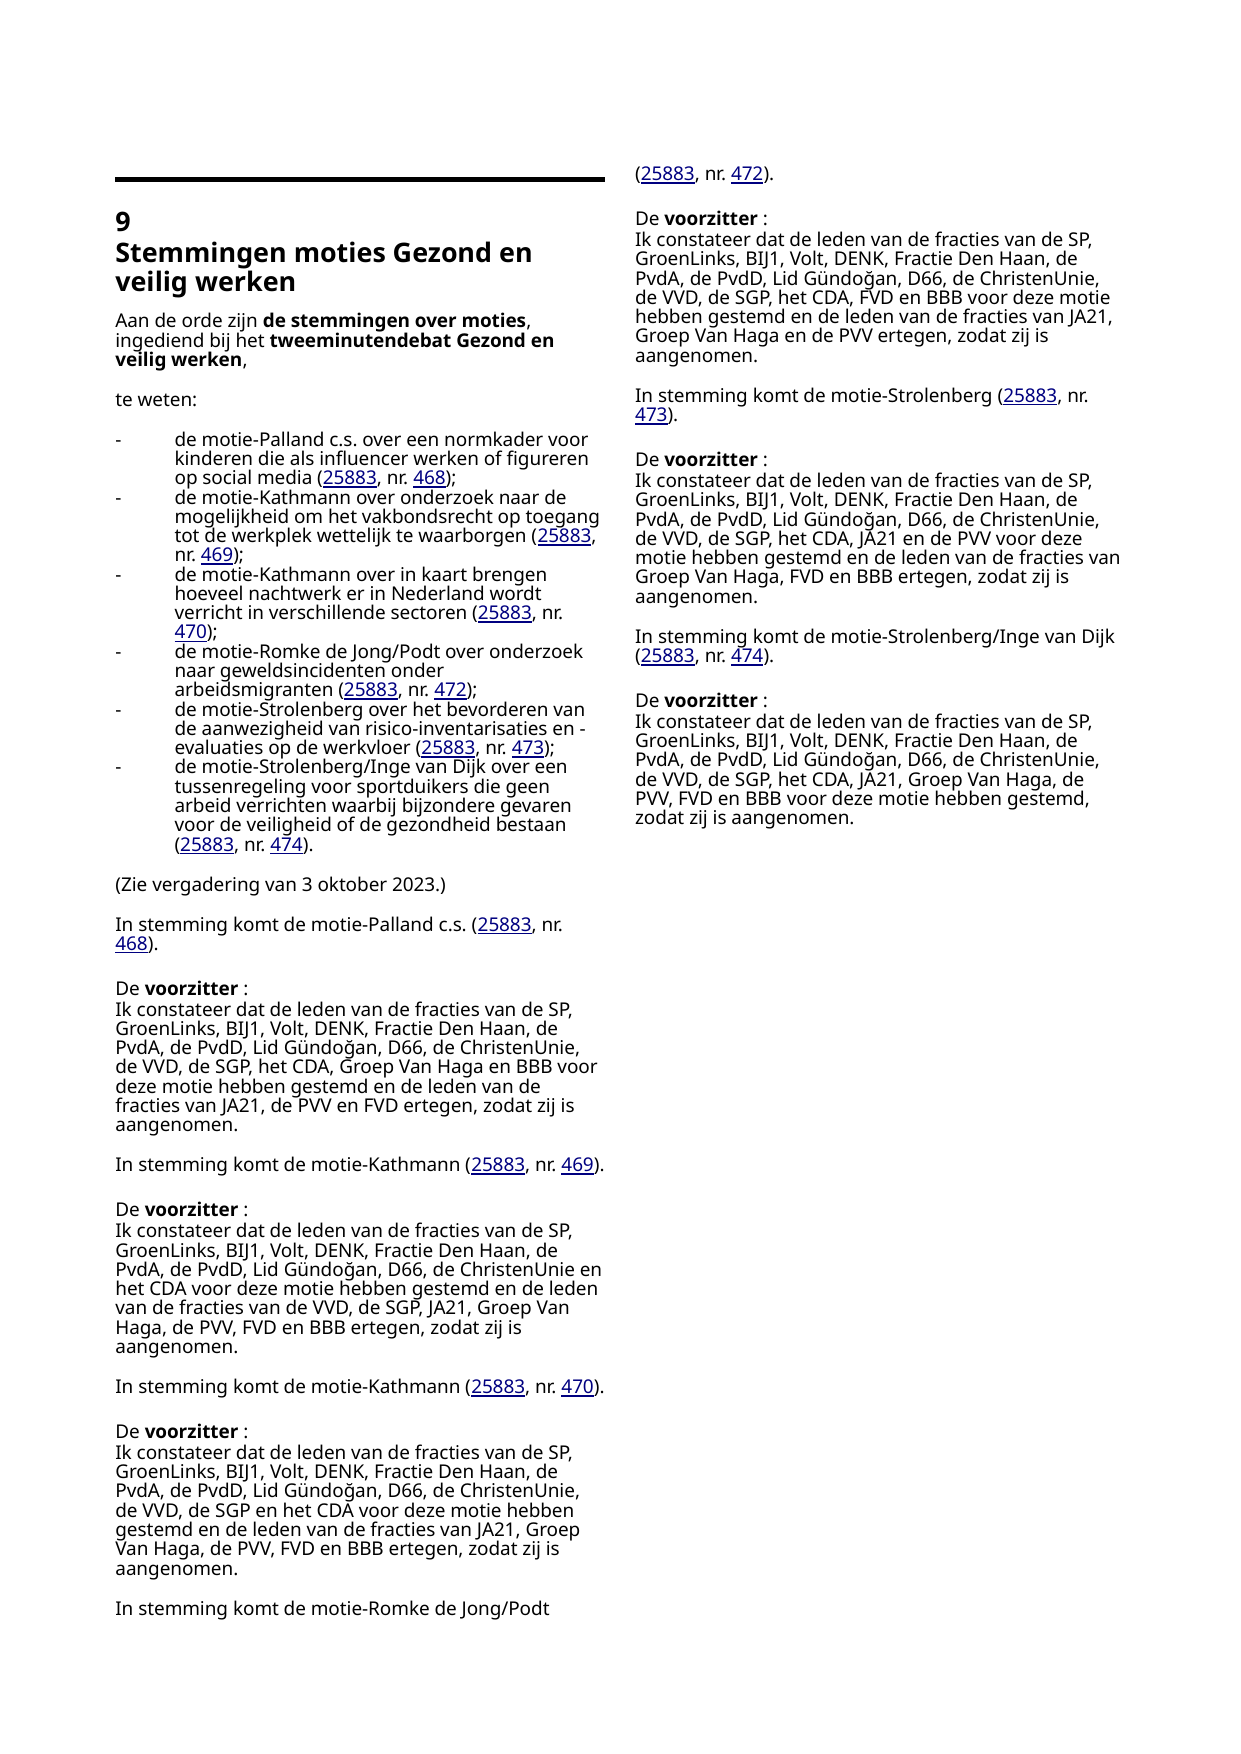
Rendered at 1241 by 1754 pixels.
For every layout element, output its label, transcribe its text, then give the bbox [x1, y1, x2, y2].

list de motie-Kathmann over in kaart brengen hoeveel nachtwerk er in Nederland wordt verricht in verschillende sectoren (25883, nr. 470); [115, 566, 605, 643]
text Ik constateer dat de leden van de fracties van de SP, GroenLinks, BIJ1, Volt, DENK, Fractie Den Haan, de PvdA, de PvdD, Lid Gündoğan, D66, de ChristenUnie, de VVD, de SGP, het CDA, Groep Van Haga en BBB voor deze motie hebben gestemd en de leden van de fracties van JA21, de PVV en FVD ertegen, zodat zij is aangenomen. [115, 1001, 605, 1136]
text In stemming komt de motie-Romke de Jong/Podt [115, 1599, 605, 1619]
list de motie-Palland c.s. over een normkader voor kinderen die als influencer werken of figureren op social media (25883, nr. 468); [115, 431, 605, 489]
text De voorzitter : [635, 205, 1125, 231]
list de motie-Strolenberg/Inge van Dijk over een tussenregeling voor sportduikers die geen arbeid verrichten waarbij bijzondere gevaren voor de veiligheid of de gezondheid bestaan (25883, nr. 474). [115, 758, 605, 855]
text te weten: [115, 391, 605, 410]
text De voorzitter : [115, 1418, 605, 1444]
text De voorzitter : [635, 446, 1125, 472]
text (Zie vergadering van 3 oktober 2023.) [115, 876, 605, 895]
text (25883, nr. 472). [635, 165, 1125, 184]
text Aan de orde zijn de stemmingen over moties, ingediend bij het tweeminutendebat Gezond en veilig werken, [115, 312, 605, 370]
text Ik constateer dat de leden van de fracties van de SP, GroenLinks, BIJ1, Volt, DENK, Fractie Den Haan, de PvdA, de PvdD, Lid Gündoğan, D66, de ChristenUnie, de VVD, de SGP, het CDA, JA21 en de PVV voor deze motie hebben gestemd en de leden van de fracties van Groep Van Haga, FVD en BBB ertegen, zodat zij is aangenomen. [635, 472, 1125, 607]
list de motie-Romke de Jong/Podt over onderzoek naar geweldsincidenten onder arbeidsmigranten (25883, nr. 472); [115, 643, 605, 701]
text In stemming komt de motie-Kathmann (25883, nr. 470). [115, 1378, 605, 1397]
text Ik constateer dat de leden van de fracties van de SP, GroenLinks, BIJ1, Volt, DENK, Fractie Den Haan, de PvdA, de PvdD, Lid Gündoğan, D66, de ChristenUnie, de VVD, de SGP, het CDA, FVD en BBB voor deze motie hebben gestemd en de leden van de fracties van JA21, Groep Van Haga en de PVV ertegen, zodat zij is aangenomen. [635, 231, 1125, 366]
text In stemming komt de motie-Kathmann (25883, nr. 469). [115, 1156, 605, 1176]
text In stemming komt de motie-Strolenberg (25883, nr. 473). [635, 387, 1125, 425]
text De voorzitter : [635, 687, 1125, 713]
text Stemmingen moties Gezond en veilig werken [115, 239, 605, 312]
list de motie-Strolenberg over het bevorderen van de aanwezigheid van risico-inventarisaties en -evaluaties op de werkvloer (25883, nr. 473); [115, 701, 605, 758]
text In stemming komt de motie-Strolenberg/Inge van Dijk (25883, nr. 474). [635, 628, 1125, 666]
text 9 [115, 203, 605, 239]
text Ik constateer dat de leden van de fracties van de SP, GroenLinks, BIJ1, Volt, DENK, Fractie Den Haan, de PvdA, de PvdD, Lid Gündoğan, D66, de ChristenUnie en het CDA voor deze motie hebben gestemd en de leden van de fracties van de VVD, de SGP, JA21, Groep Van Haga, de PVV, FVD en BBB ertegen, zodat zij is aangenomen. [115, 1222, 605, 1357]
text De voorzitter : [115, 975, 605, 1001]
text Ik constateer dat de leden van de fracties van de SP, GroenLinks, BIJ1, Volt, DENK, Fractie Den Haan, de PvdA, de PvdD, Lid Gündoğan, D66, de ChristenUnie, de VVD, de SGP en het CDA voor deze motie hebben gestemd en de leden van de fracties van JA21, Groep Van Haga, de PVV, FVD en BBB ertegen, zodat zij is aangenomen. [115, 1444, 605, 1579]
text Ik constateer dat de leden van de fracties van de SP, GroenLinks, BIJ1, Volt, DENK, Fractie Den Haan, de PvdA, de PvdD, Lid Gündoğan, D66, de ChristenUnie, de VVD, de SGP, het CDA, JA21, Groep Van Haga, de PVV, FVD en BBB voor deze motie hebben gestemd, zodat zij is aangenomen. [635, 713, 1125, 828]
list de motie-Kathmann over onderzoek naar de mogelijkheid om het vakbondsrecht op toegang tot de werkplek wettelijk te waarborgen (25883, nr. 469); [115, 489, 605, 566]
text De voorzitter : [115, 1197, 605, 1222]
text In stemming komt de motie-Palland c.s. (25883, nr. 468). [115, 916, 605, 954]
